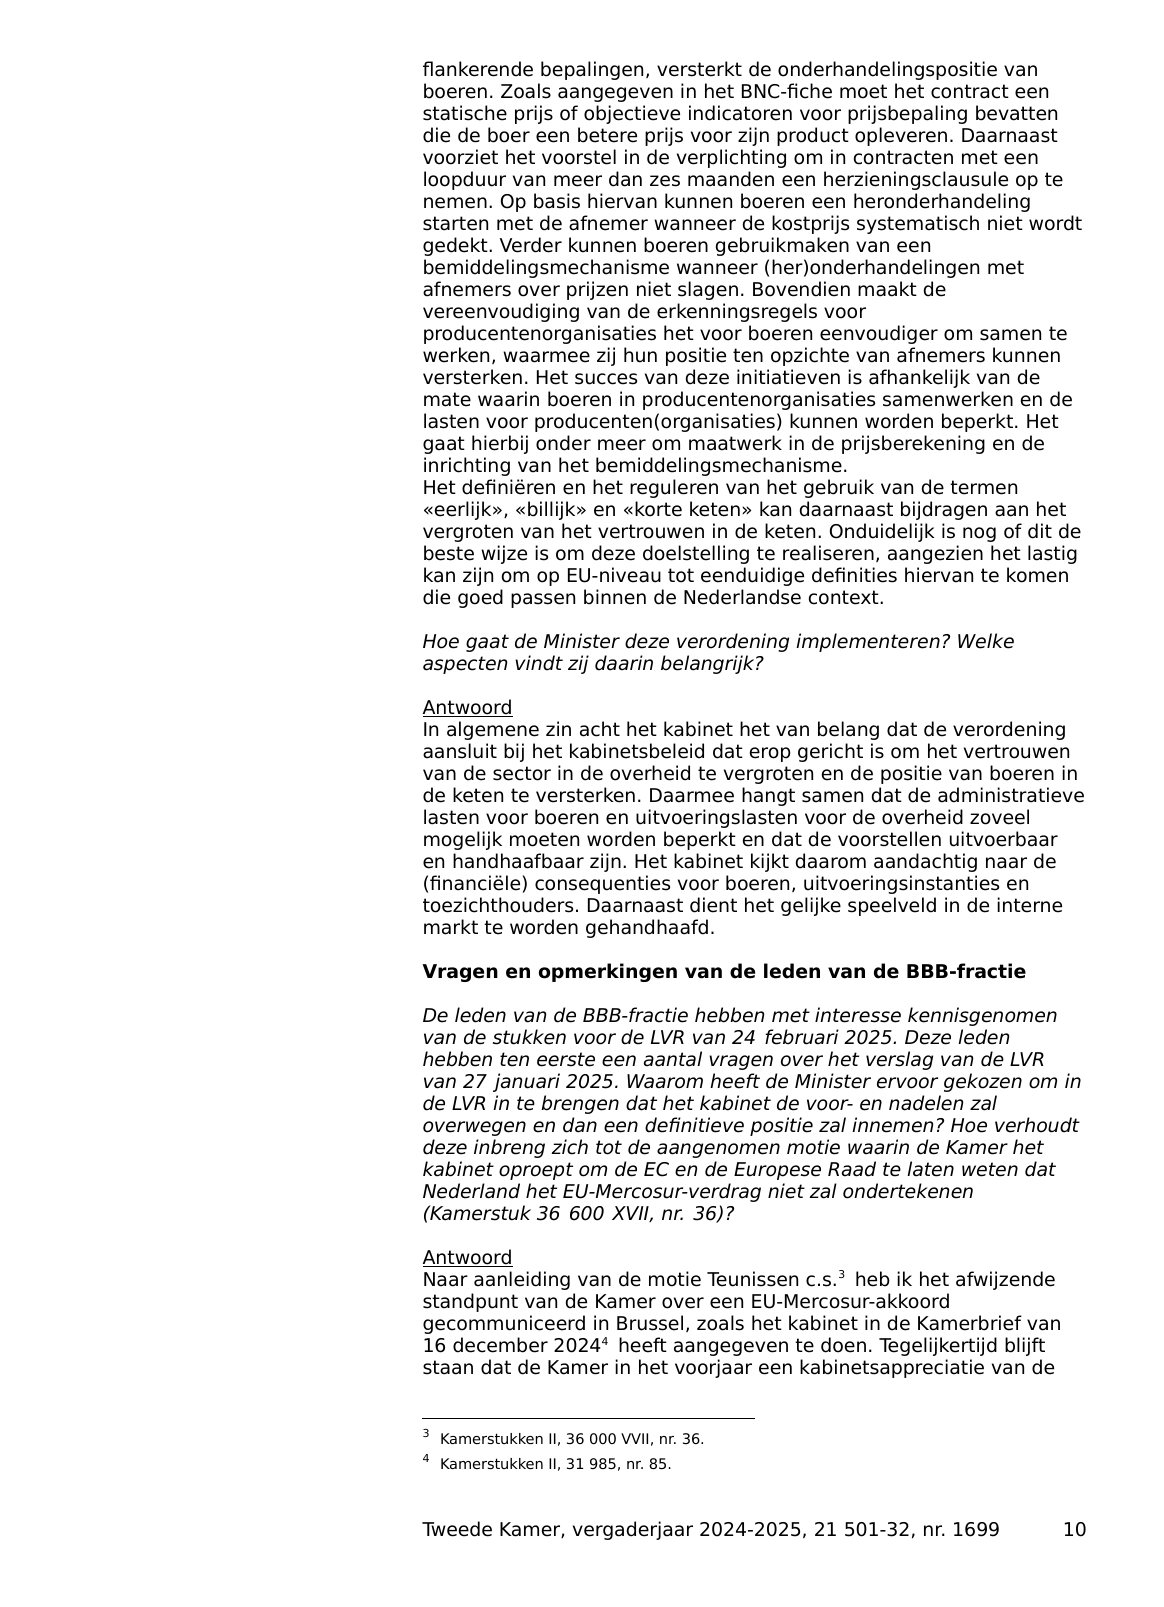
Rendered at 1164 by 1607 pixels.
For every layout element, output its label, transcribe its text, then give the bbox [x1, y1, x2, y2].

text Kamerstukken II, 31 985, nr. 85. [422, 1452, 1087, 1474]
text flankerende bepalingen, versterkt de onderhandelingspositie van boeren. Zoals aangegeven in het BNC-fiche moet het contract een statische prijs of objectieve indicatoren voor prijsbepaling bevatten die de boer een betere prijs voor zijn product opleveren. Daarnaast voorziet het voorstel in de verplichting om in contracten met een loopduur van meer dan zes maanden een herzieningsclausule op te nemen. Op basis hiervan kunnen boeren een heronderhandeling starten met de afnemer wanneer de kostprijs systematisch niet wordt gedekt. Verder kunnen boeren gebruikmaken van een bemiddelingsmechanisme wanneer (her)onderhandelingen met afnemers over prijzen niet slagen. Bovendien maakt de vereenvoudiging van de erkenningsregels voor producentenorganisaties het voor boeren eenvoudiger om samen te werken, waarmee zij hun positie ten opzichte van afnemers kunnen versterken. Het succes van deze initiatieven is afhankelijk van de mate waarin boeren in producentenorganisaties samenwerken en de lasten voor producenten(organisaties) kunnen worden beperkt. Het gaat hierbij onder meer om maatwerk in de prijsberekening en de inrichting van het bemiddelingsmechanisme. [422, 59, 1087, 477]
text Antwoord [422, 1247, 1087, 1269]
subtitle Vragen en opmerkingen van de leden van de BBB-fractie [422, 961, 1087, 983]
text Het definiëren en het reguleren van het gebruik van de termen «eerlijk», «billijk» en «korte keten» kan daarnaast bijdragen aan het vergroten van het vertrouwen in de keten. Onduidelijk is nog of dit de beste wijze is om deze doelstelling te realiseren, aangezien het lastig kan zijn om op EU-niveau tot eenduidige definities hiervan te komen die goed passen binnen de Nederlandse context. [422, 477, 1087, 608]
text Antwoord [422, 697, 1087, 719]
text In algemene zin acht het kabinet het van belang dat de verordening aansluit bij het kabinetsbeleid dat erop gericht is om het vertrouwen van de sector in de overheid te vergroten en de positie van boeren in de keten te versterken. Daarmee hangt samen dat de administratieve lasten voor boeren en uitvoeringslasten voor de overheid zoveel mogelijk moeten worden beperkt en dat de voorstellen uitvoerbaar en handhaafbaar zijn. Het kabinet kijkt daarom aandachtig naar de (financiële) consequenties voor boeren, uitvoeringsinstanties en toezichthouders. Daarnaast dient het gelijke speelveld in de interne markt te worden gehandhaafd. [422, 719, 1087, 939]
text Naar aanleiding van de motie Teunissen c.s. heb ik het afwijzende standpunt van de Kamer over een EU-Mercosur-akkoord gecommuniceerd in Brussel, zoals het kabinet in de Kamerbrief van 16 december 2024 heeft aangegeven te doen. Tegelijkertijd blijft staan dat de Kamer in het voorjaar een kabinetsappreciatie van de [422, 1269, 1087, 1379]
text Kamerstukken II, 36 000 VVII, nr. 36. [422, 1427, 1087, 1449]
text De leden van de BBB-fractie hebben met interesse kennisgenomen van de stukken voor de LVR van 24 februari 2025. Deze leden hebben ten eerste een aantal vragen over het verslag van de LVR van 27 januari 2025. Waarom heeft de Minister ervoor gekozen om in de LVR in te brengen dat het kabinet de voor- en nadelen zal overwegen en dan een definitieve positie zal innemen? Hoe verhoudt deze inbreng zich tot de aangenomen motie waarin de Kamer het kabinet oproept om de EC en de Europese Raad te laten weten dat Nederland het EU-Mercosur-verdrag niet zal ondertekenen (Kamerstuk 36 600 XVII, nr. 36)? [422, 1005, 1087, 1225]
text Hoe gaat de Minister deze verordening implementeren? Welke aspecten vindt zij daarin belangrijk? [422, 631, 1087, 675]
